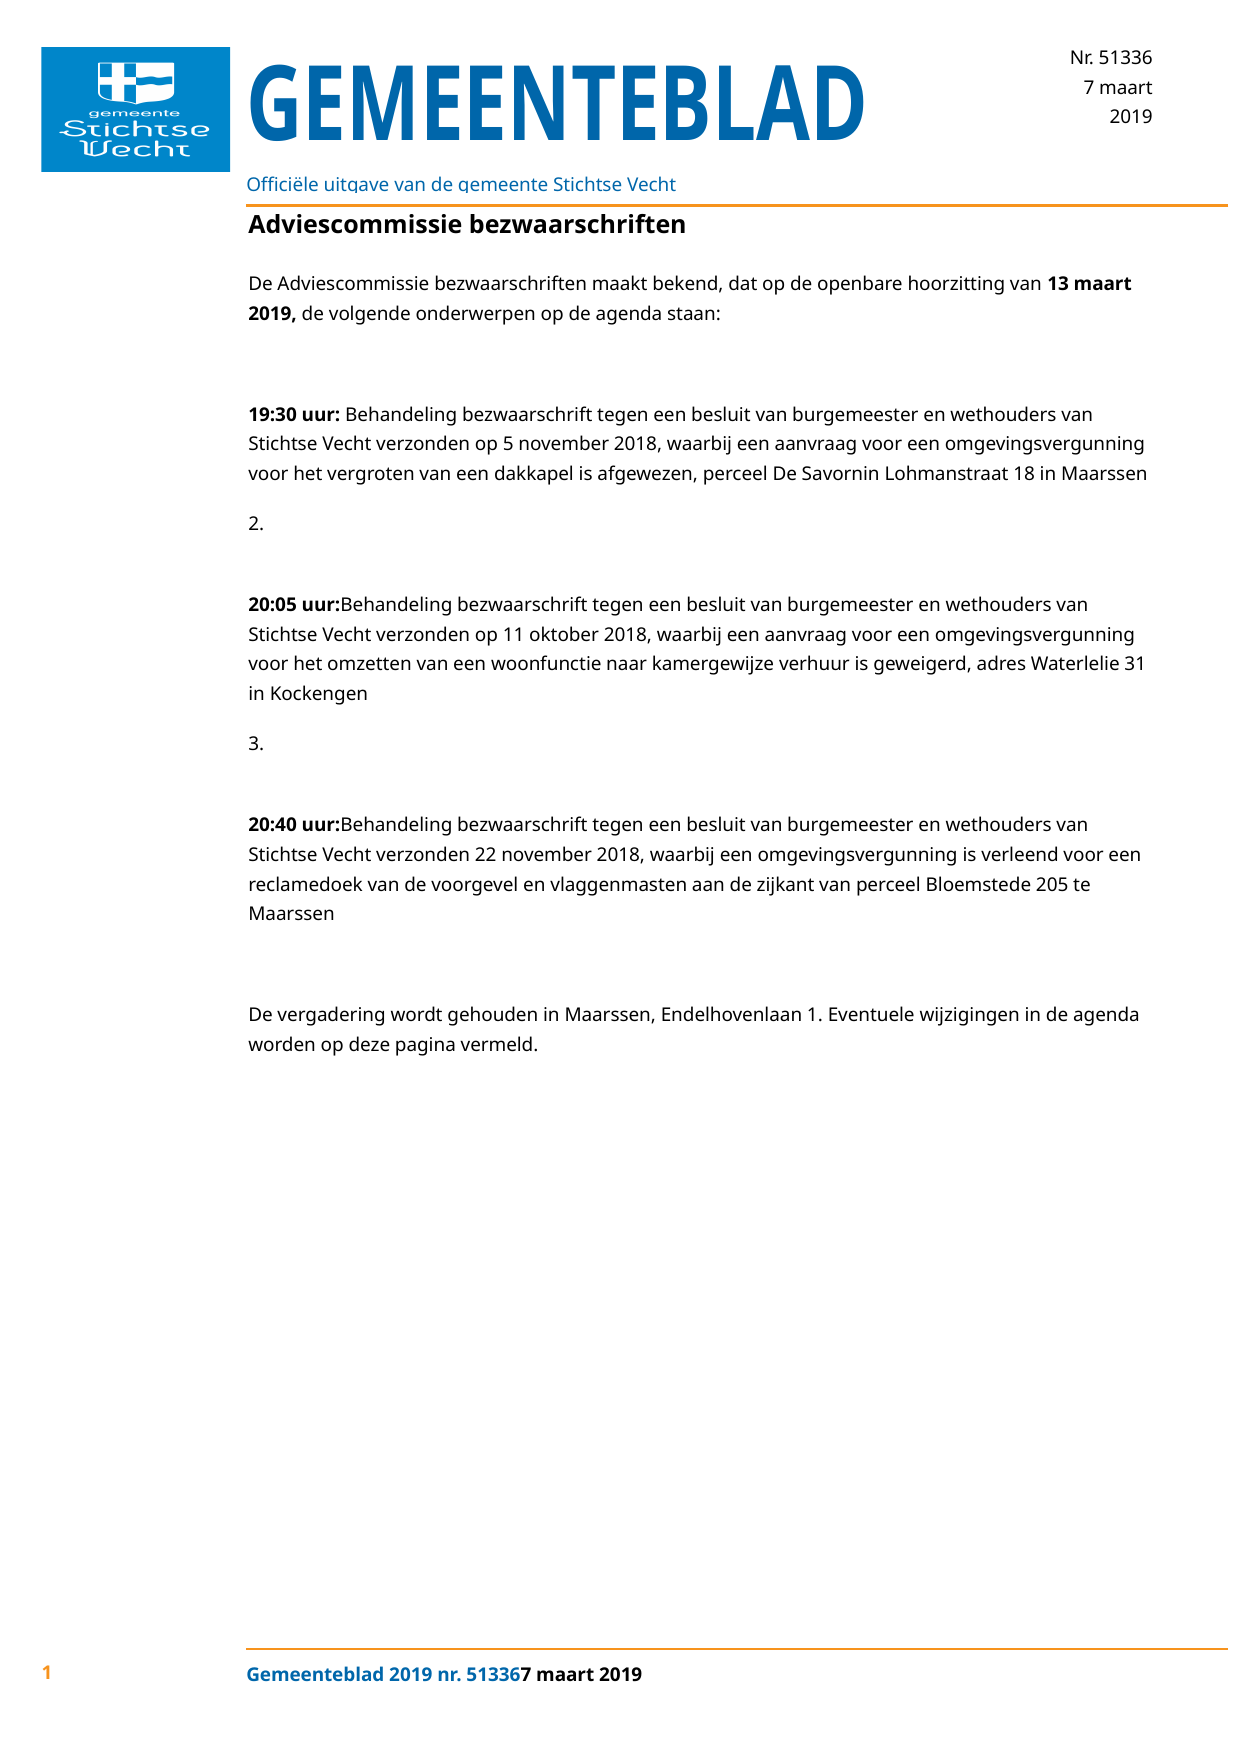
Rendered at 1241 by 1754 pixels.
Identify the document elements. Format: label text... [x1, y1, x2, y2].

text 20:40 uur:Behandeling bezwaarschrift tegen een besluit van burgemeester en wethouders van Stichtse Vecht verzonden 22 november 2018, waarbij een omgevingsvergunning is verleend voor een reclamedoek van de voorgevel en vlaggenmasten aan de zijkant van perceel Bloemstede 205 te Maarssen [248, 812, 1152, 926]
text 19:30 uur: Behandeling bezwaarschrift tegen een besluit van burgemeester en wethouders van Stichtse Vecht verzonden op 5 november 2018, waarbij een aanvraag voor een omgevingsvergunning voor het vergroten van een dakkapel is afgewezen, perceel De Savornin Lohmanstraat 18 in Maarssen [248, 401, 1152, 486]
text 20:05 uur:Behandeling bezwaarschrift tegen een besluit van burgemeester en wethouders van Stichtse Vecht verzonden op 11 oktober 2018, waarbij een aanvraag voor een omgevingsvergunning voor het omzetten van een woonfunctie naar kamergewijze verhuur is geweigerd, adres Waterlelie 31 in Kockengen [248, 591, 1152, 706]
text Adviescommissie bezwaarschriften [248, 207, 1152, 241]
picture [137, 63, 174, 103]
text De Adviescommissie bezwaarschriften maakt bekend, dat op de openbare hoorzitting van 13 maart 2019, de volgende onderwerpen op de agenda staan: [248, 270, 1152, 326]
text De vergadering wordt gehouden in Maarssen, Endelhovenlaan 1. Eventuele wijzigingen in de agenda worden op deze pagina vermeld. [248, 1001, 1152, 1056]
text 2. [248, 510, 1152, 536]
picture [99, 63, 135, 101]
text 3. [248, 731, 1152, 756]
